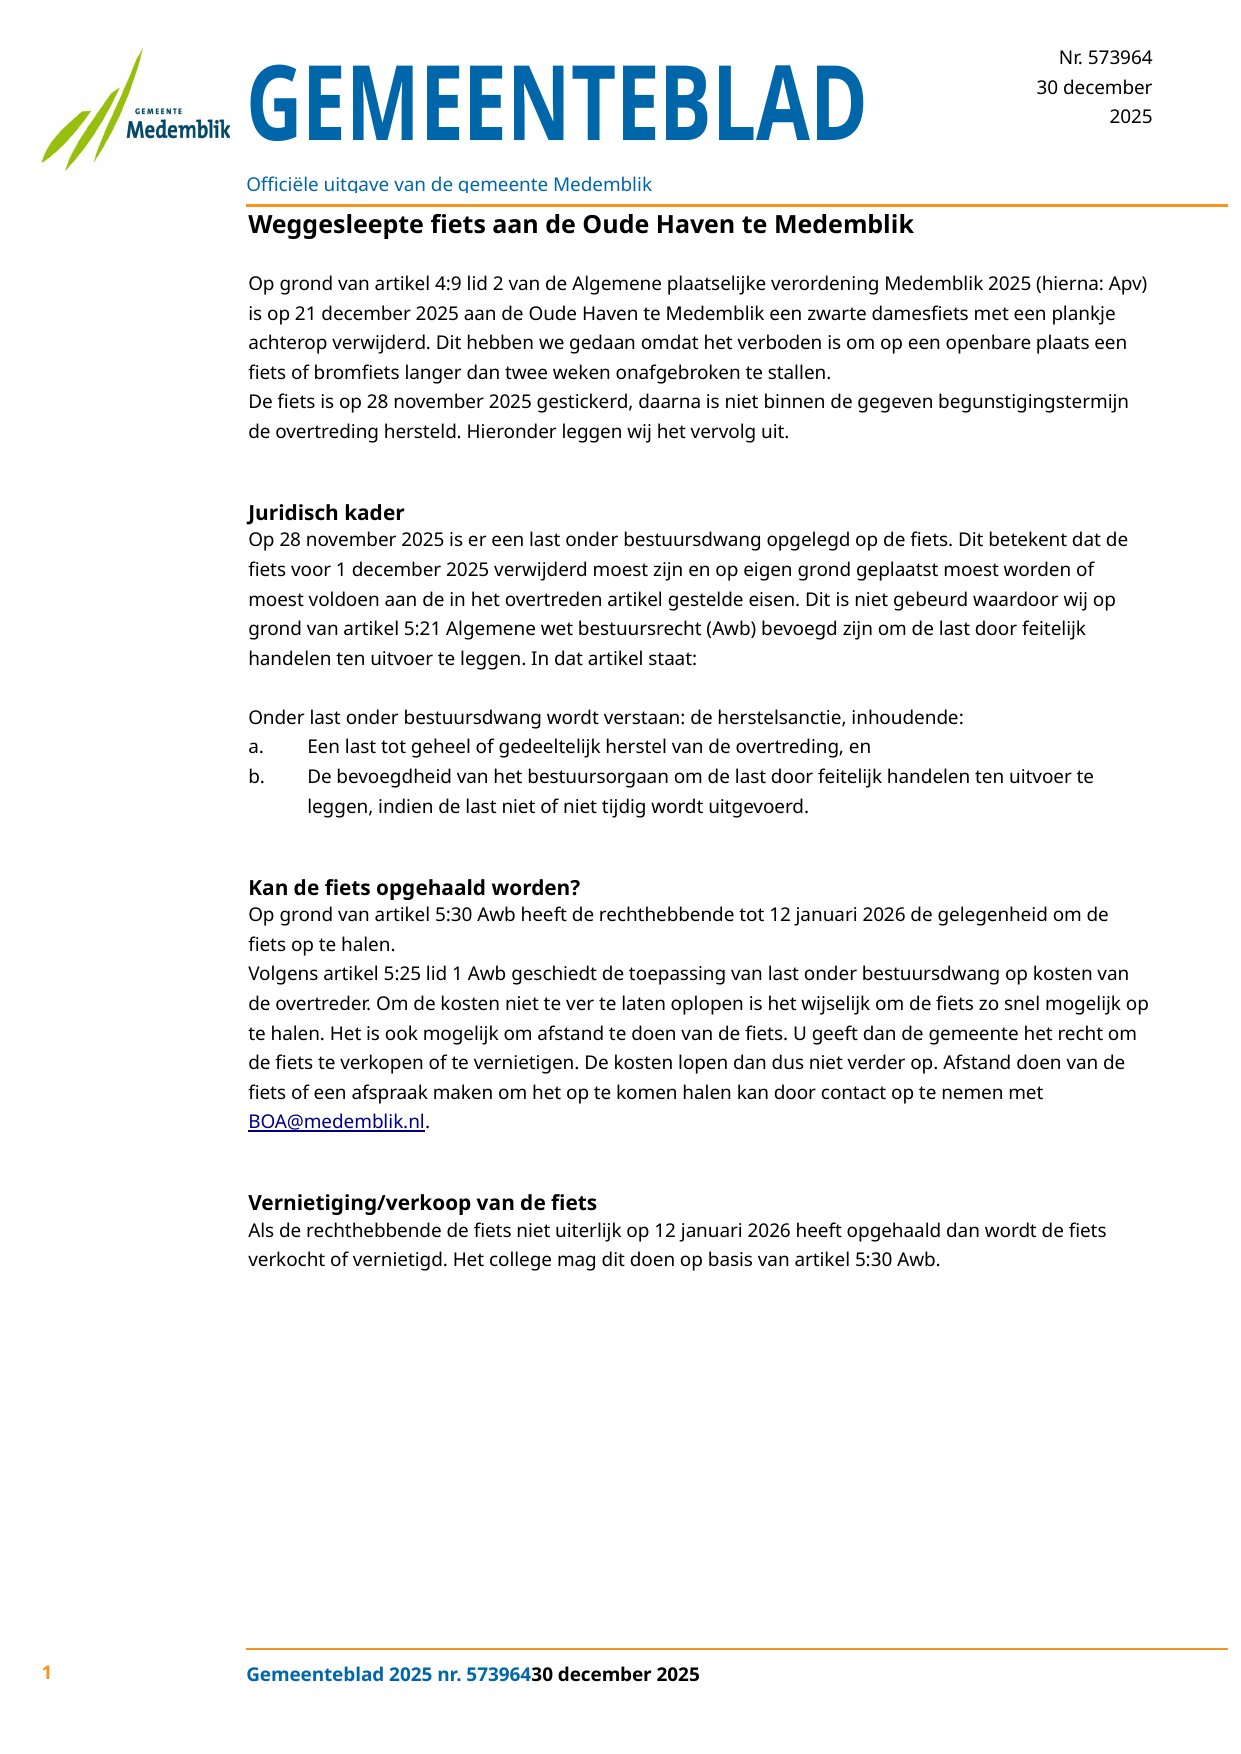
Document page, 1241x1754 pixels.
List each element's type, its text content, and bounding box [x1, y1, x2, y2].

list Een last tot geheel of gedeeltelijk herstel van de overtreding, en [248, 734, 1152, 759]
text Onder last onder bestuursdwang wordt verstaan: de herstelsanctie, inhoudende: [248, 704, 1152, 730]
picture [41, 47, 231, 172]
text Als de rechthebbende de fiets niet uiterlijk op 12 januari 2026 heeft opgehaald dan wordt de fiets verkocht of vernietigd. Het college mag dit doen op basis van artikel 5:30 Awb. [248, 1217, 1152, 1272]
text Juridisch kader [248, 498, 1152, 527]
text Kan de fiets opgehaald worden? [248, 873, 1152, 901]
text Vernietiging/verkoop van de fiets [248, 1188, 1152, 1217]
text Op grond van artikel 4:9 lid 2 van de Algemene plaatselijke verordening Medemblik 2025 (hierna: Apv) is op 21 december 2025 aan de Oude Haven te Medemblik een zwarte damesfiets met een plankje achterop verwijderd. Dit hebben we gedaan omdat het verboden is om op een openbare plaats een fiets of bromfiets langer dan twee weken onafgebroken te stallen. [248, 270, 1152, 385]
text De fiets is op 28 november 2025 gestickerd, daarna is niet binnen de gegeven begunstigingstermijn de overtreding hersteld. Hieronder leggen wij het vervolg uit. [248, 389, 1152, 444]
text Weggesleepte fiets aan de Oude Haven te Medemblik [248, 207, 1152, 241]
text Volgens artikel 5:25 lid 1 Awb geschiedt de toepassing van last onder bestuursdwang op kosten van de overtreder. Om de kosten niet te ver te laten oplopen is het wijselijk om de fiets zo snel mogelijk op te halen. Het is ook mogelijk om afstand te doen van de fiets. U geeft dan de gemeente het recht om de fiets te verkopen of te vernietigen. De kosten lopen dan dus niet verder op. Afstand doen van de fiets of een afspraak maken om het op te komen halen kan door contact op te nemen met BOA@medemblik.nl. [248, 961, 1152, 1134]
list De bevoegdheid van het bestuursorgaan om de last door feitelijk handelen ten uitvoer te leggen, indien de last niet of niet tijdig wordt uitgevoerd. [248, 763, 1152, 819]
text Op 28 november 2025 is er een last onder bestuursdwang opgelegd op de fiets. Dit betekent dat de fiets voor 1 december 2025 verwijderd moest zijn en op eigen grond geplaatst moest worden of moest voldoen aan de in het overtreden artikel gestelde eisen. Dit is niet gebeurd waardoor wij op grond van artikel 5:21 Algemene wet bestuursrecht (Awb) bevoegd zijn om de last door feitelijk handelen ten uitvoer te leggen. In dat artikel staat: [248, 527, 1152, 671]
text Op grond van artikel 5:30 Awb heeft de rechthebbende tot 12 januari 2026 de gelegenheid om de fiets op te halen. [248, 901, 1152, 957]
